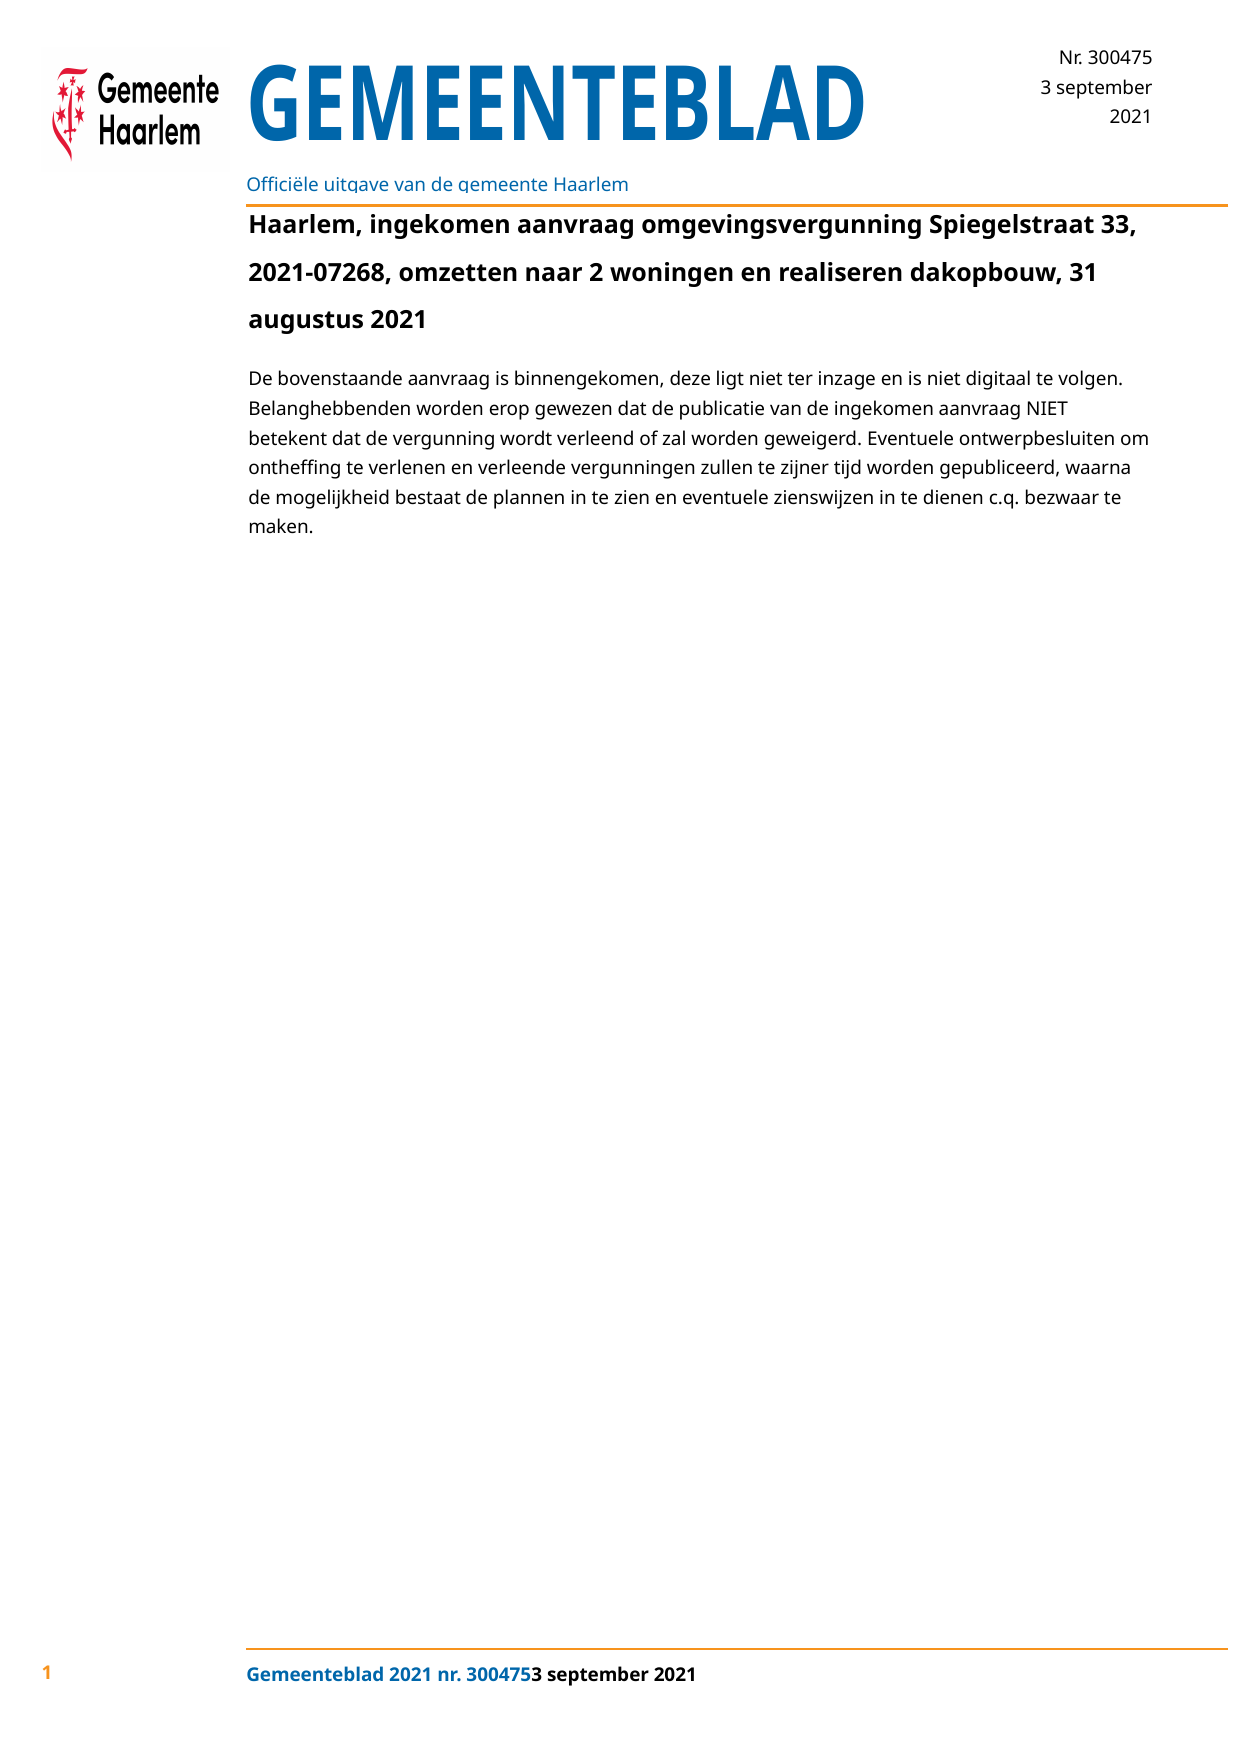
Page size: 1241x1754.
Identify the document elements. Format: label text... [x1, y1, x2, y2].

text Haarlem, ingekomen aanvraag omgevingsvergunning Spiegelstraat 33, 2021-07268, omzetten naar 2 woningen en realiseren dakopbouw, 31 augustus 2021 [248, 207, 1152, 336]
text De bovenstaande aanvraag is binnengekomen, deze ligt niet ter inzage en is niet digitaal te volgen. Belanghebbenden worden erop gewezen dat de publicatie van de ingekomen aanvraag NIET betekent dat de vergunning wordt verleend of zal worden geweigerd. Eventuele ontwerpbesluiten om ontheffing te verlenen en verleende vergunningen zullen te zijner tijd worden gepubliceerd, waarna de mogelijkheid bestaat de plannen in te zien en eventuele zienswijzen in te dienen c.q. bezwaar te maken. [248, 366, 1152, 539]
picture [41, 47, 231, 172]
